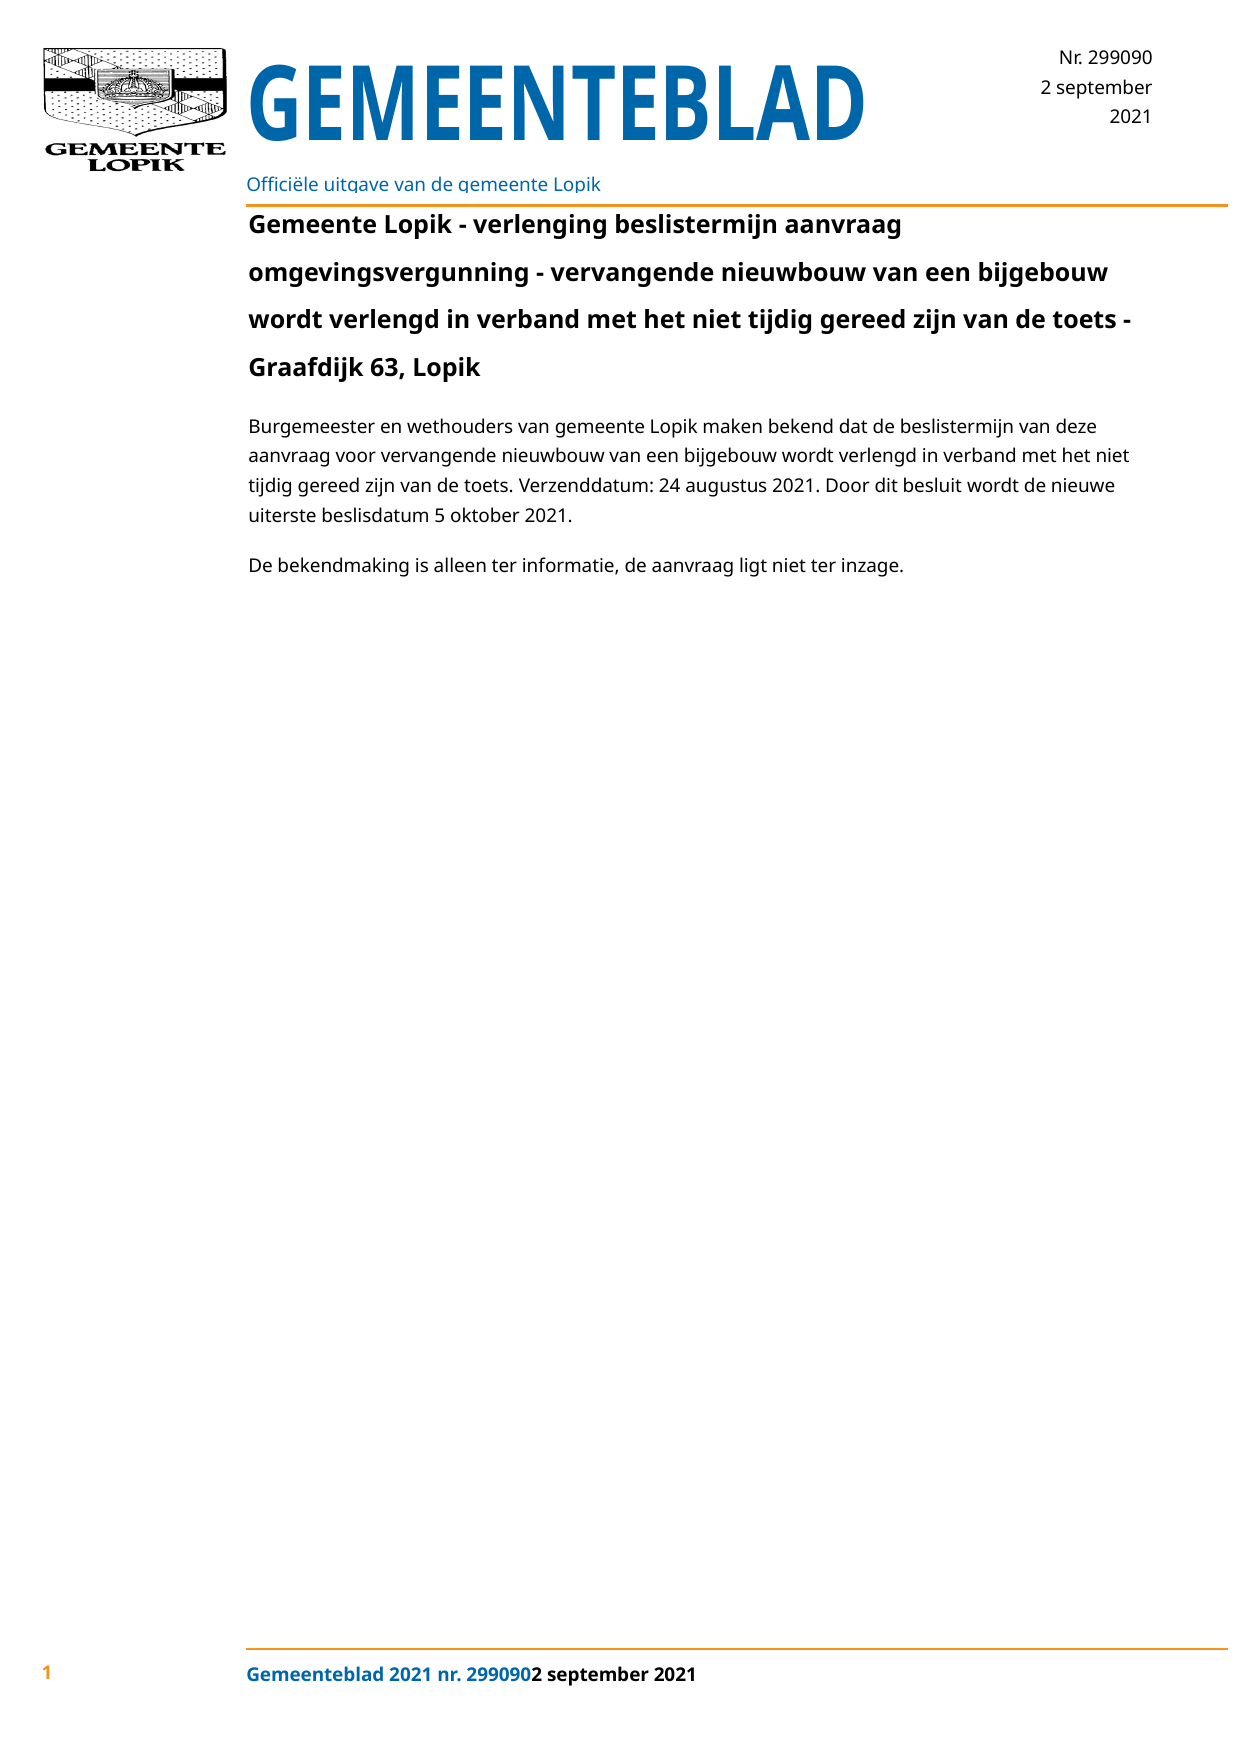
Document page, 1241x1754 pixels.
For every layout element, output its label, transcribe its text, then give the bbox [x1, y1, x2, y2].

text Burgemeester en wethouders van gemeente Lopik maken bekend dat de beslistermijn van deze aanvraag voor vervangende nieuwbouw van een bijgebouw wordt verlengd in verband met het niet tijdig gereed zijn van de toets. Verzenddatum: 24 augustus 2021. Door dit besluit wordt de nieuwe uiterste beslisdatum 5 oktober 2021. [248, 413, 1152, 528]
text Gemeente Lopik - verlenging beslistermijn aanvraag omgevingsvergunning - vervangende nieuwbouw van een bijgebouw wordt verlengd in verband met het niet tijdig gereed zijn van de toets - Graafdijk 63, Lopik [248, 207, 1152, 384]
text De bekendmaking is alleen ter informatie, de aanvraag ligt niet ter inzage. [248, 552, 1152, 578]
picture [41, 47, 231, 172]
